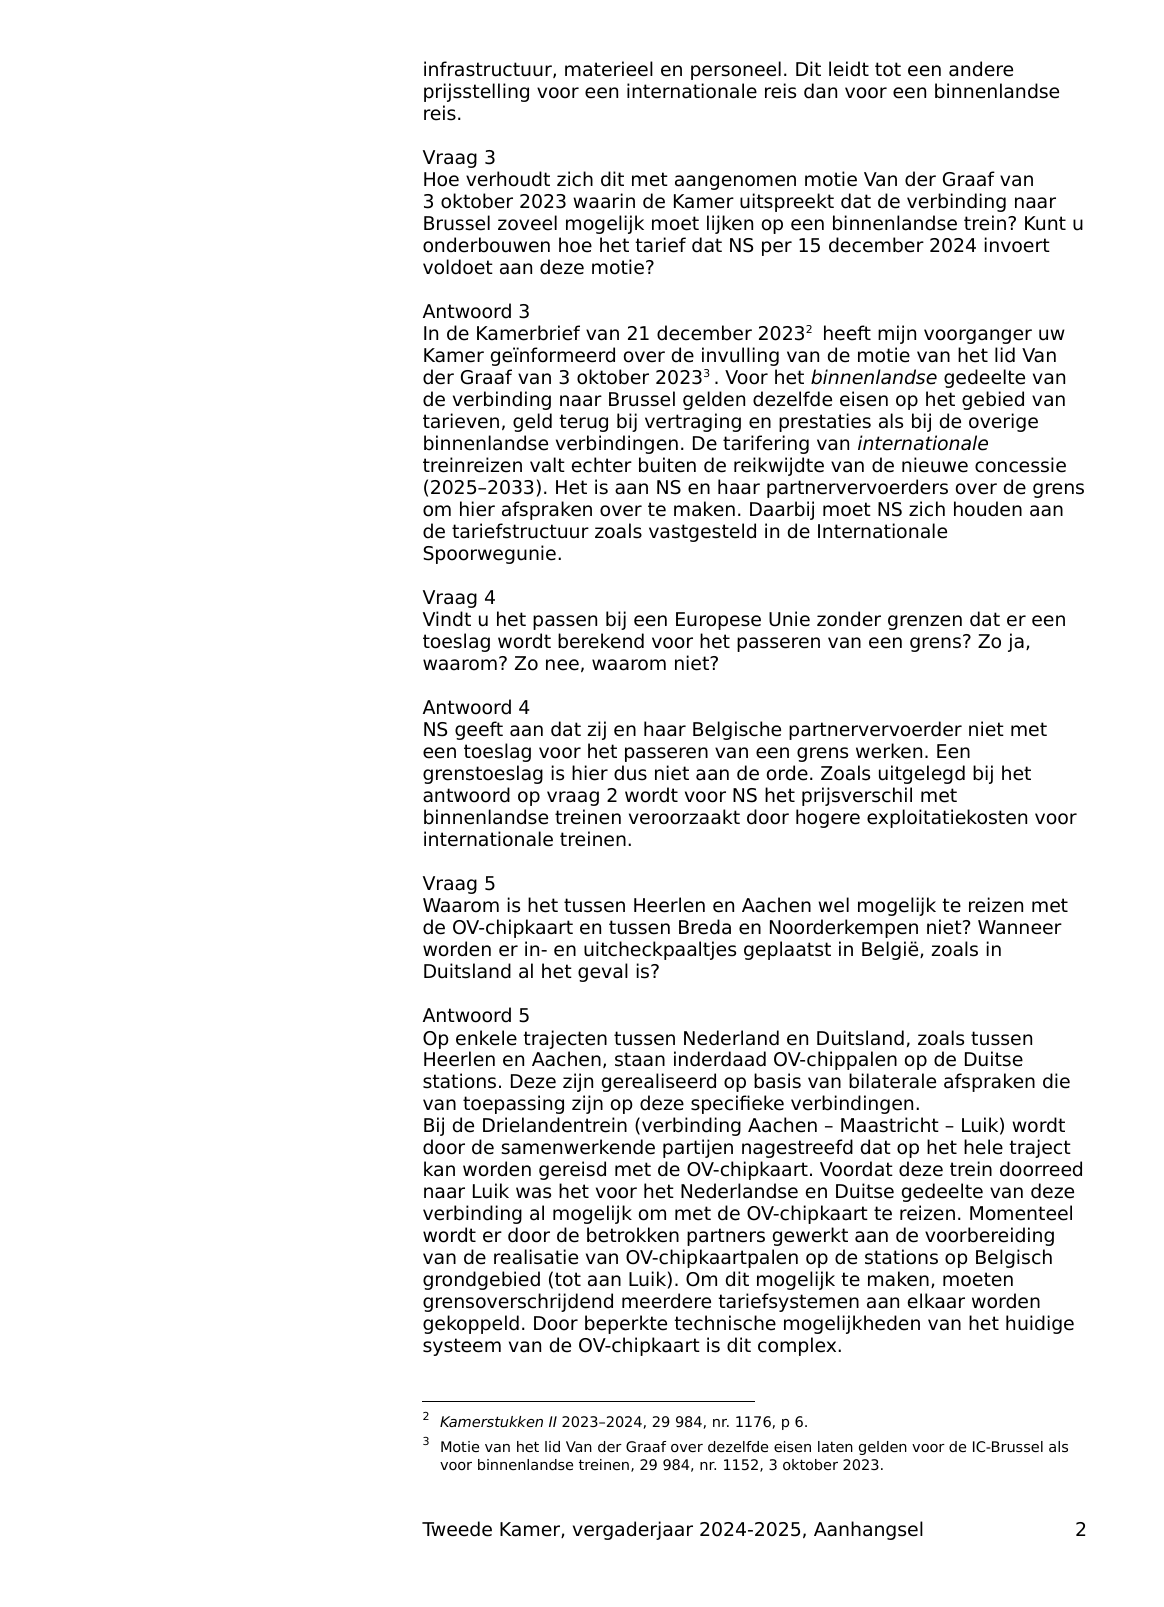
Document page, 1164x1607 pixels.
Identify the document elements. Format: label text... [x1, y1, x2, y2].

text Kamerstukken II 2023–2024, 29 984, nr. 1176, p 6. [422, 1410, 1087, 1432]
text Bij de Drielandentrein (verbinding Aachen – Maastricht – Luik) wordt door de samenwerkende partijen nagestreefd dat op het hele traject kan worden gereisd met de OV-chipkaart. Voordat deze trein doorreed naar Luik was het voor het Nederlandse en Duitse gedeelte van deze verbinding al mogelijk om met de OV-chipkaart te reizen. Momenteel wordt er door de betrokken partners gewerkt aan de voorbereiding van de realisatie van OV-chipkaartpalen op de stations op Belgisch grondgebied (tot aan Luik). Om dit mogelijk te maken, moeten grensoverschrijdend meerdere tariefsystemen aan elkaar worden gekoppeld. Door beperkte technische mogelijkheden van het huidige systeem van de OV-chipkaart is dit complex. [422, 1115, 1087, 1357]
text Vraag 4 [422, 587, 1087, 609]
text NS geeft aan dat zij en haar Belgische partnervervoerder niet met een toeslag voor het passeren van een grens werken. Een grenstoeslag is hier dus niet aan de orde. Zoals uitgelegd bij het antwoord op vraag 2 wordt voor NS het prijsverschil met binnenlandse treinen veroorzaakt door hogere exploitatiekosten voor internationale treinen. [422, 719, 1087, 851]
text Vraag 5 [422, 873, 1087, 895]
text Vraag 3 [422, 147, 1087, 169]
text Antwoord 4 [422, 697, 1087, 719]
text Waarom is het tussen Heerlen en Aachen wel mogelijk te reizen met de OV-chipkaart en tussen Breda en Noorderkempen niet? Wanneer worden er in- en uitcheckpaaltjes geplaatst in België, zoals in Duitsland al het geval is? [422, 895, 1087, 983]
text Motie van het lid Van der Graaf over dezelfde eisen laten gelden voor de IC-Brussel als voor binnenlandse treinen, 29 984, nr. 1152, 3 oktober 2023. [422, 1435, 1087, 1474]
text Antwoord 3 [422, 301, 1087, 323]
text Antwoord 5 [422, 1005, 1087, 1027]
text In de Kamerbrief van 21 december 2023 heeft mijn voorganger uw Kamer geïnformeerd over de invulling van de motie van het lid Van der Graaf van 3 oktober 2023. Voor het binnenlandse gedeelte van de verbinding naar Brussel gelden dezelfde eisen op het gebied van tarieven, geld terug bij vertraging en prestaties als bij de overige binnenlandse verbindingen. De tarifering van internationale treinreizen valt echter buiten de reikwijdte van de nieuwe concessie (2025–2033). Het is aan NS en haar partnervervoerders over de grens om hier afspraken over te maken. Daarbij moet NS zich houden aan de tariefstructuur zoals vastgesteld in de Internationale Spoorwegunie. [422, 323, 1087, 565]
text Op enkele trajecten tussen Nederland en Duitsland, zoals tussen Heerlen en Aachen, staan inderdaad OV-chippalen op de Duitse stations. Deze zijn gerealiseerd op basis van bilaterale afspraken die van toepassing zijn op deze specifieke verbindingen. [422, 1027, 1087, 1115]
text Hoe verhoudt zich dit met aangenomen motie Van der Graaf van 3 oktober 2023 waarin de Kamer uitspreekt dat de verbinding naar Brussel zoveel mogelijk moet lijken op een binnenlandse trein? Kunt u onderbouwen hoe het tarief dat NS per 15 december 2024 invoert voldoet aan deze motie? [422, 169, 1087, 279]
text Vindt u het passen bij een Europese Unie zonder grenzen dat er een toeslag wordt berekend voor het passeren van een grens? Zo ja, waarom? Zo nee, waarom niet? [422, 609, 1087, 675]
text infrastructuur, materieel en personeel. Dit leidt tot een andere prijsstelling voor een internationale reis dan voor een binnenlandse reis. [422, 59, 1087, 125]
